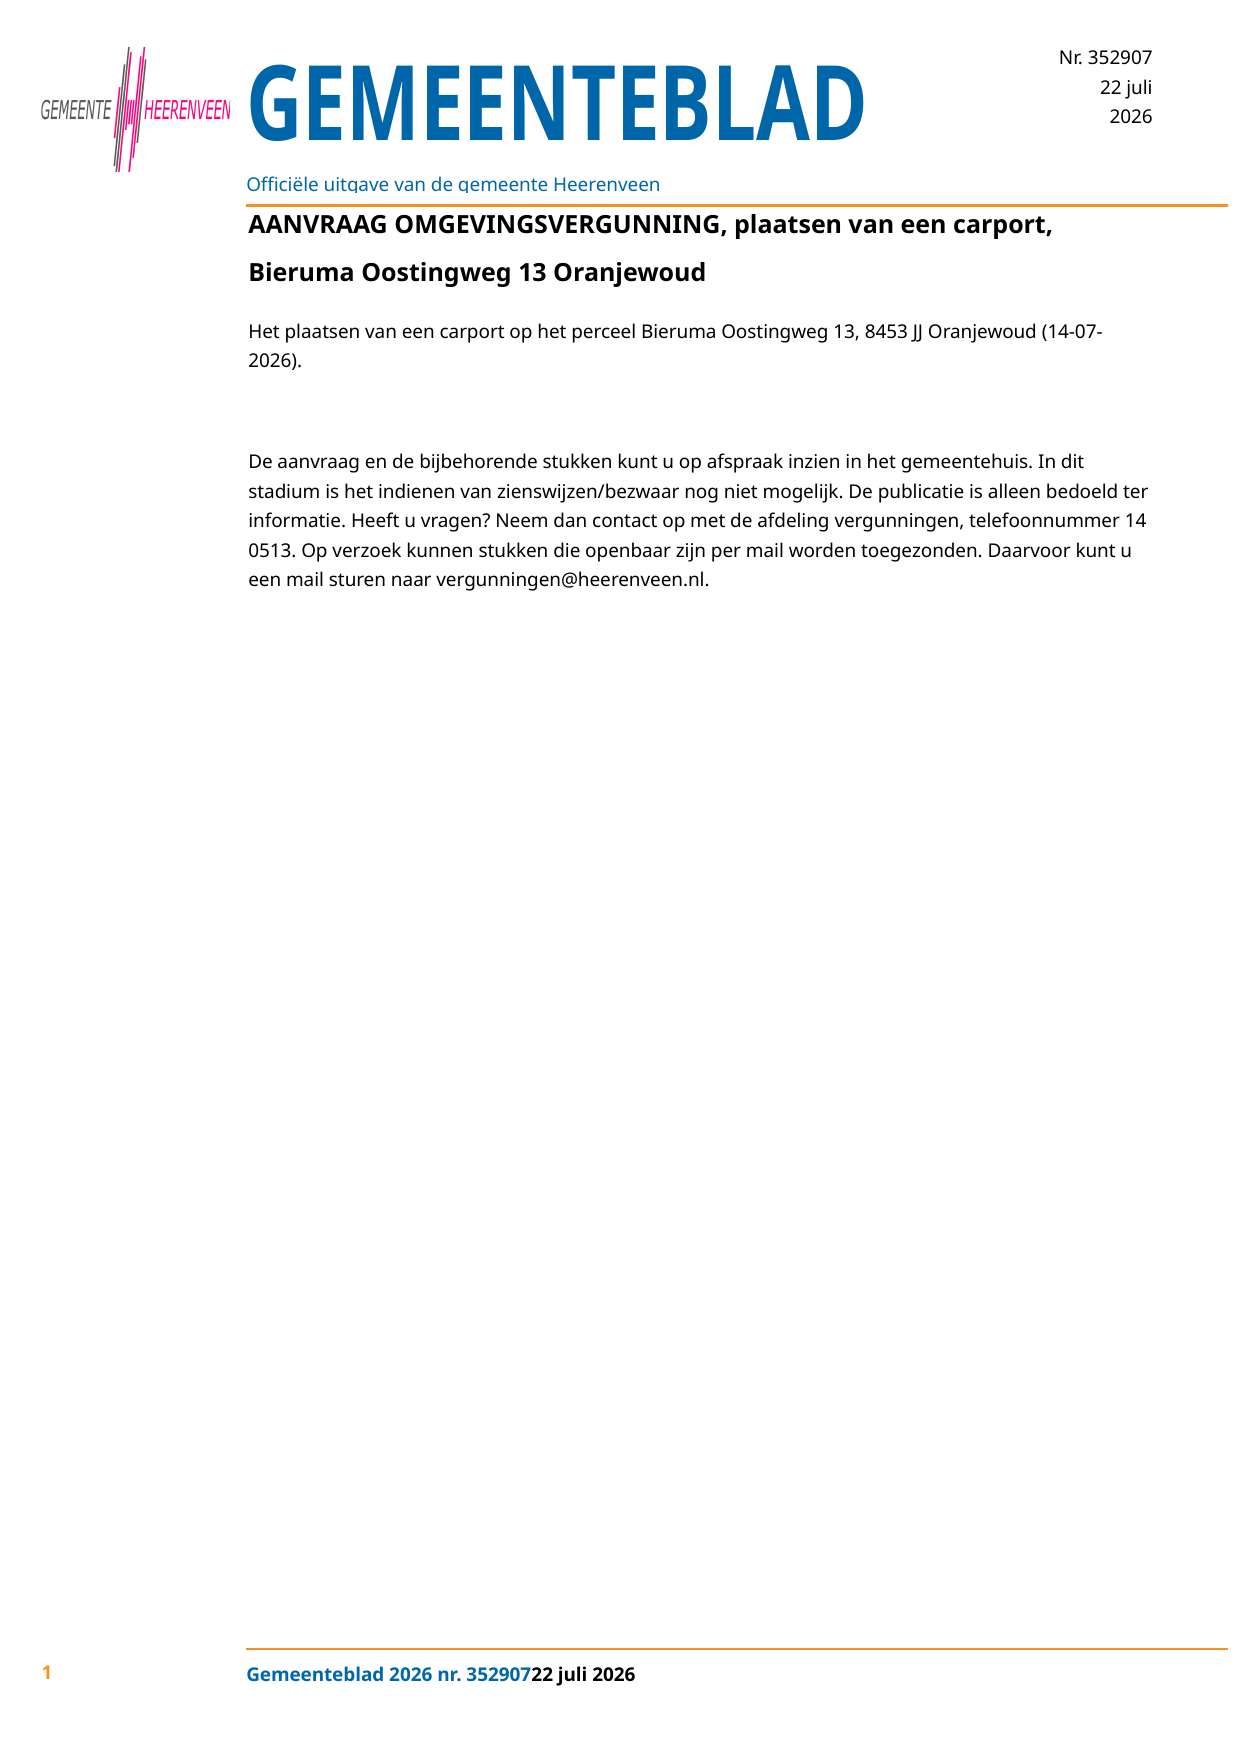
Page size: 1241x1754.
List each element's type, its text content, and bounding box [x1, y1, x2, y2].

text AANVRAAG OMGEVINGSVERGUNNING, plaatsen van een carport, Bieruma Oostingweg 13 Oranjewoud [248, 207, 1152, 288]
text Het plaatsen van een carport op het perceel Bieruma Oostingweg 13, 8453 JJ Oranjewoud (14-07-2026). [248, 318, 1152, 373]
picture [41, 47, 231, 172]
text De aanvraag en de bijbehorende stukken kunt u op afspraak inzien in het gemeentehuis. In dit stadium is het indienen van zienswijzen/bezwaar nog niet mogelijk. De publicatie is alleen bedoeld ter informatie. Heeft u vragen? Neem dan contact op met de afdeling vergunningen, telefoonnummer 14 0513. Op verzoek kunnen stukken die openbaar zijn per mail worden toegezonden. Daarvoor kunt u een mail sturen naar vergunningen@heerenveen.nl. [248, 448, 1152, 592]
